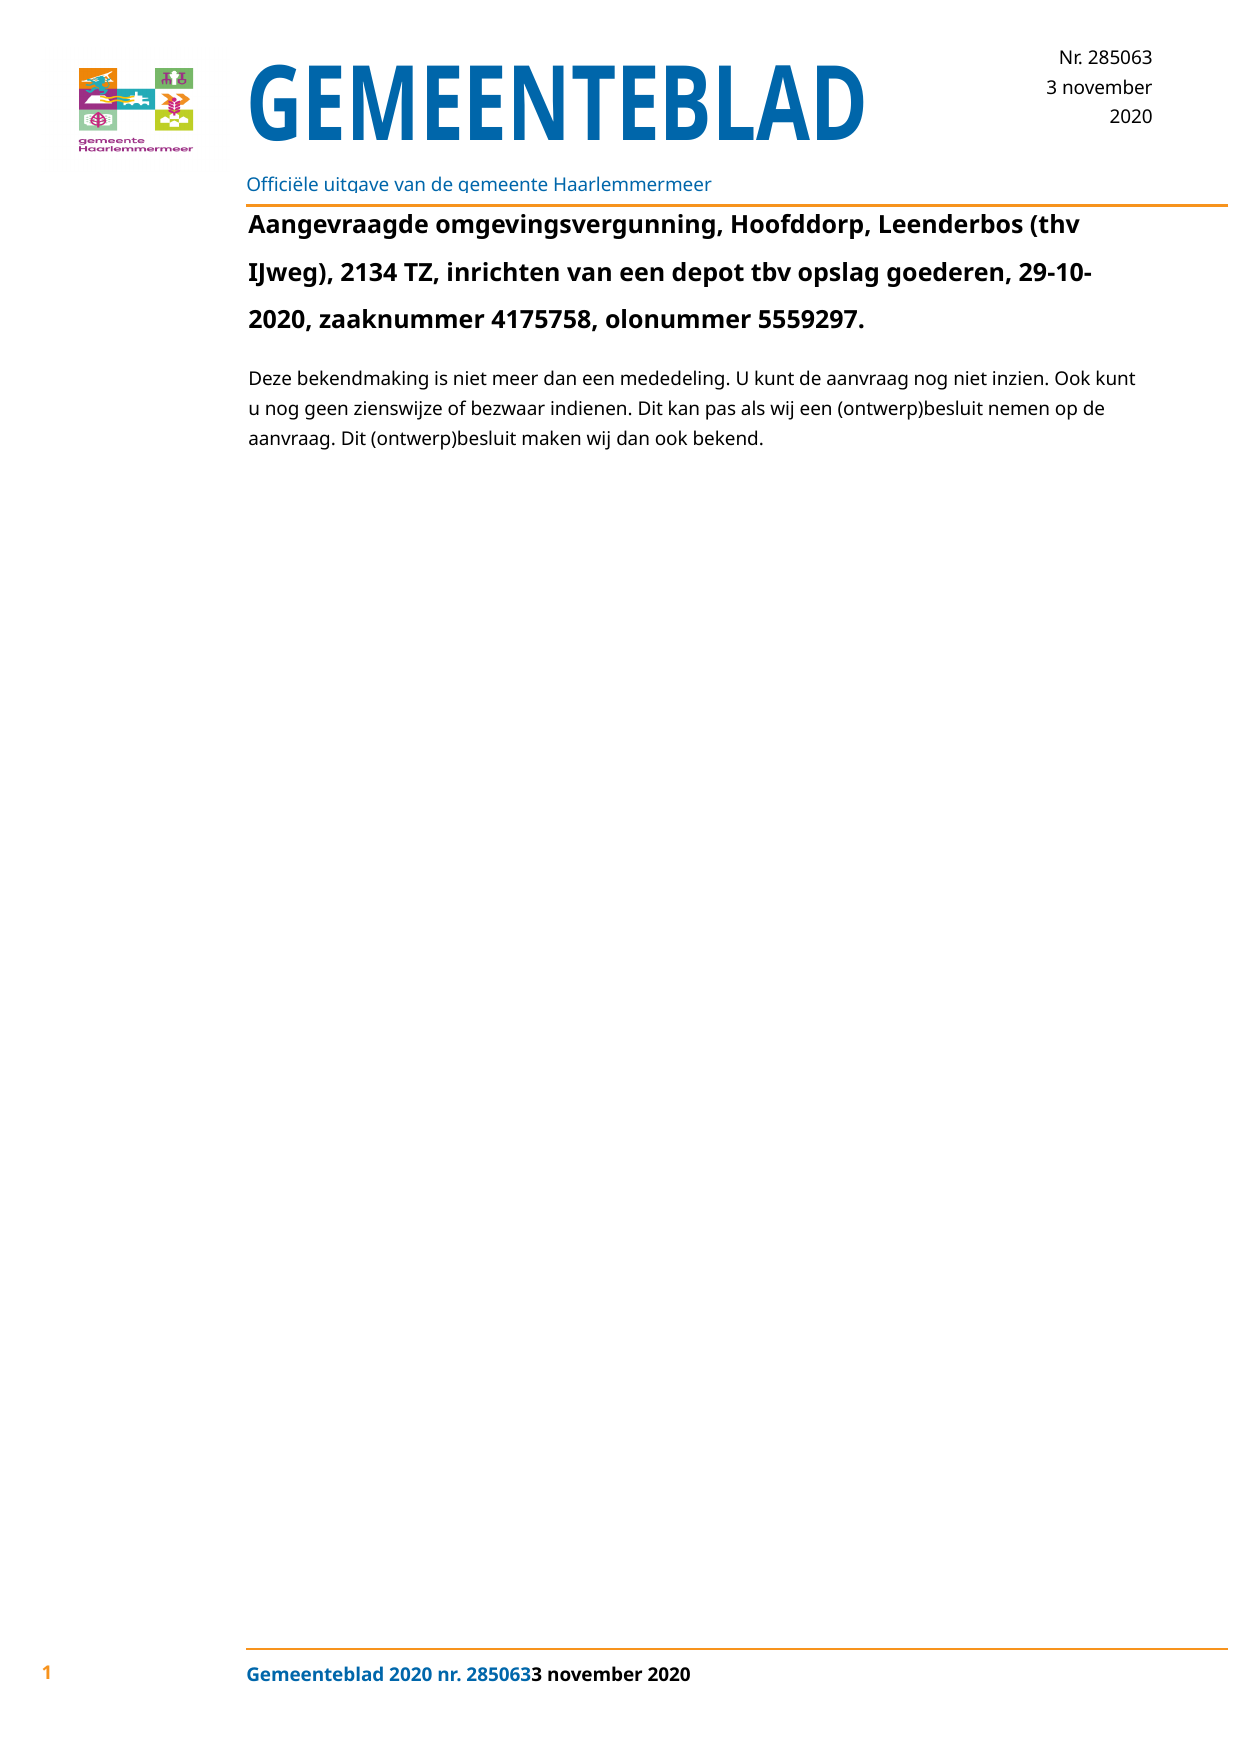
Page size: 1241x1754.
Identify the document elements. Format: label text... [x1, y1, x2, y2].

text Aangevraagde omgevingsvergunning, Hoofddorp, Leenderbos (thv IJweg), 2134 TZ, inrichten van een depot tbv opslag goederen, 29-10-2020, zaaknummer 4175758, olonummer 5559297. [248, 207, 1152, 336]
picture [41, 47, 231, 172]
text Deze bekendmaking is niet meer dan een mededeling. U kunt de aanvraag nog niet inzien. Ook kunt u nog geen zienswijze of bezwaar indienen. Dit kan pas als wij een (ontwerp)besluit nemen op de aanvraag. Dit (ontwerp)besluit maken wij dan ook bekend. [248, 366, 1152, 450]
